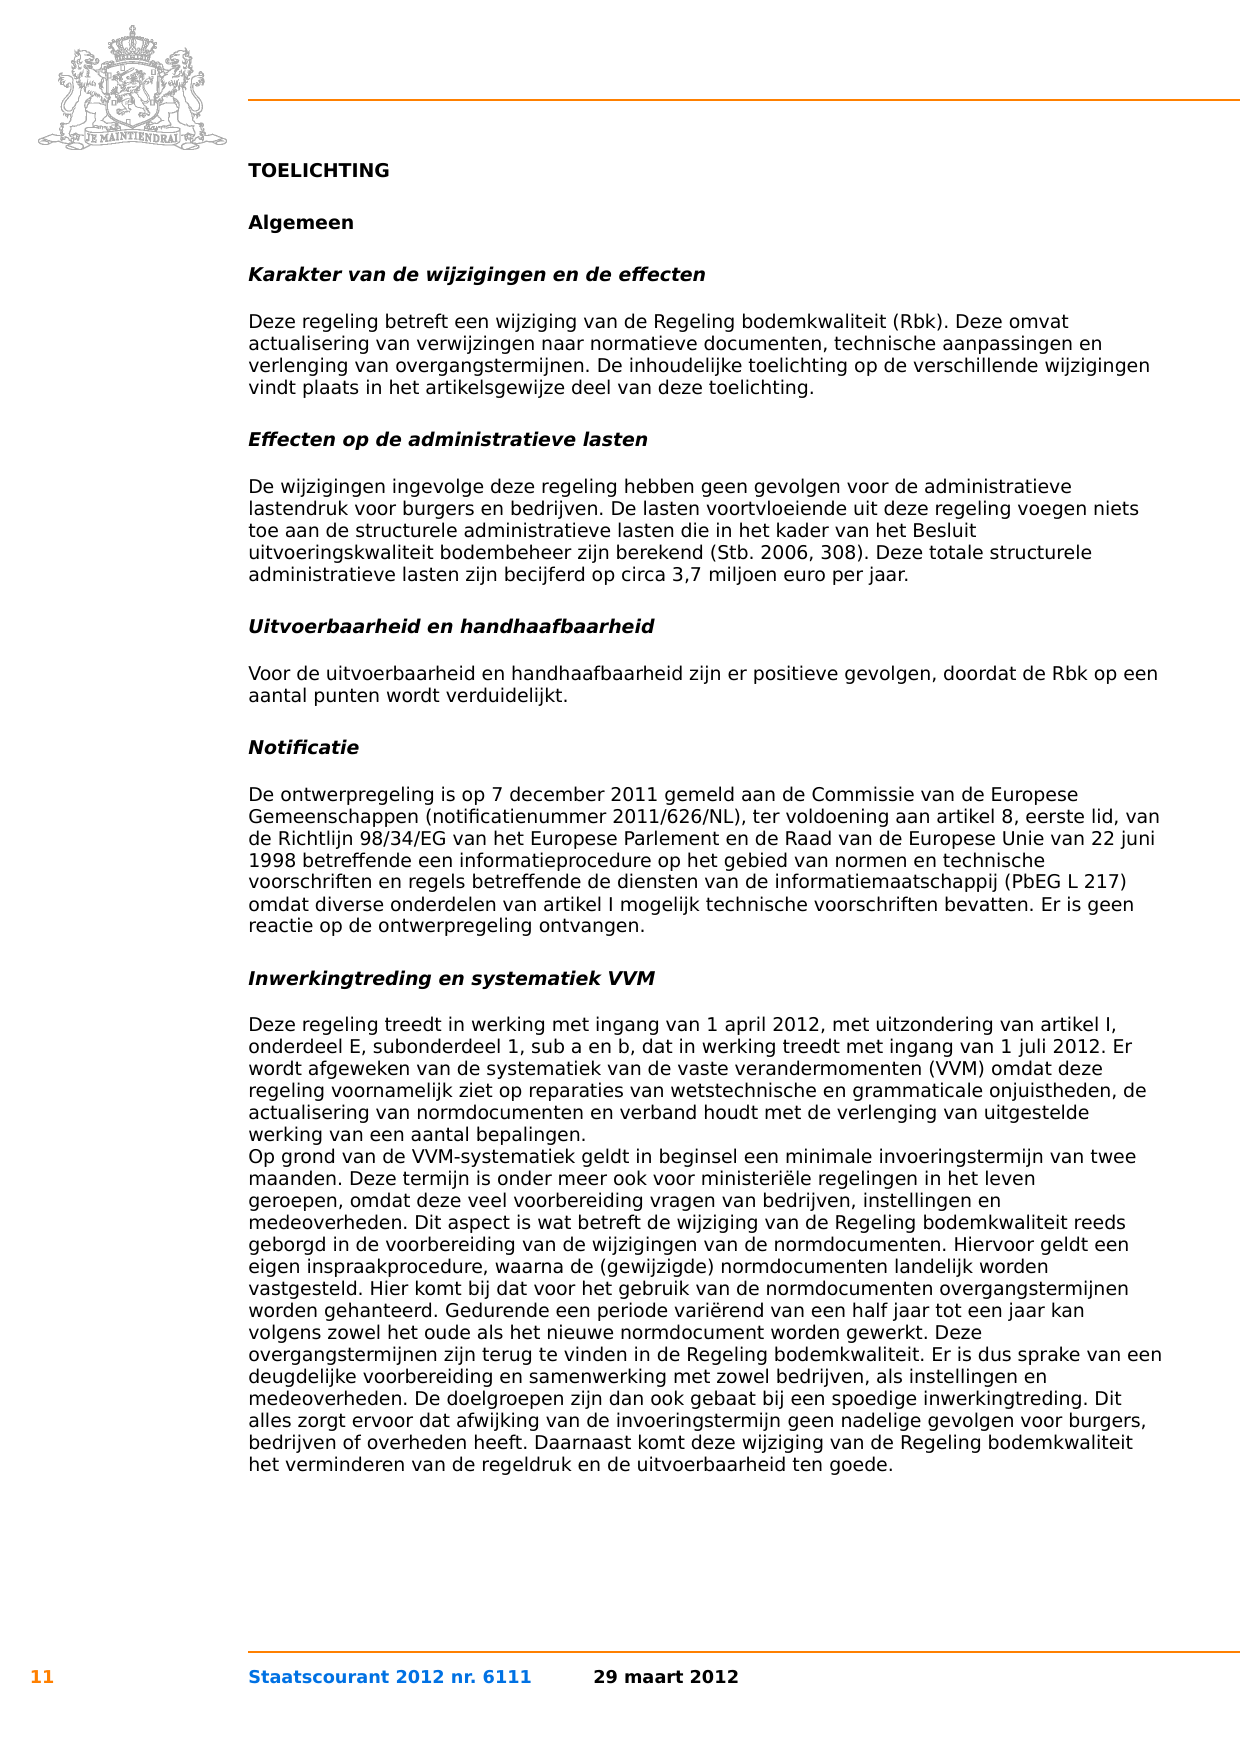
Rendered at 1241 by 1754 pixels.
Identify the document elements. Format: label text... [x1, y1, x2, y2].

text Deze regeling betreft een wijziging van de Regeling bodemkwaliteit (Rbk). Deze omvat actualisering van verwijzingen naar normatieve documenten, technische aanpassingen en verlenging van overgangstermijnen. De inhoudelijke toelichting op de verschillende wijzigingen vindt plaats in het artikelsgewijze deel van deze toelichting. [248, 311, 1163, 399]
text De ontwerpregeling is op 7 december 2011 gemeld aan de Commissie van de Europese Gemeenschappen (notificatienummer 2011/626/NL), ter voldoening aan artikel 8, eerste lid, van de Richtlijn 98/34/EG van het Europese Parlement en de Raad van de Europese Unie van 22 juni 1998 betreffende een informatieprocedure op het gebied van normen en technische voorschriften en regels betreffende de diensten van de informatiemaatschappij (PbEG L 217) omdat diverse onderdelen van artikel I mogelijk technische voorschriften bevatten. Er is geen reactie op de ontwerpregeling ontvangen. [248, 783, 1163, 937]
text Voor de uitvoerbaarheid en handhaafbaarheid zijn er positieve gevolgen, doordat de Rbk op een aantal punten wordt verduidelijkt. [248, 663, 1163, 707]
subtitle Effecten op de administratieve lasten [248, 429, 1163, 451]
text Deze regeling treedt in werking met ingang van 1 april 2012, met uitzondering van artikel I, onderdeel E, subonderdeel 1, sub a en b, dat in werking treedt met ingang van 1 juli 2012. Er wordt afgeweken van de systematiek van de vaste verandermomenten (VVM) omdat deze regeling voornamelijk ziet op reparaties van wetstechnische en grammaticale onjuistheden, de actualisering van normdocumenten en verband houdt met de verlenging van uitgestelde werking van een aantal bepalingen. [248, 1014, 1163, 1146]
subtitle Karakter van de wijzigingen en de effecten [248, 264, 1163, 286]
subtitle TOELICHTING [248, 160, 1163, 182]
text De wijzigingen ingevolge deze regeling hebben geen gevolgen voor de administratieve lastendruk voor burgers en bedrijven. De lasten voortvloeiende uit deze regeling voegen niets toe aan de structurele administratieve lasten die in het kader van het Besluit uitvoeringskwaliteit bodembeheer zijn berekend (Stb. 2006, 308). Deze totale structurele administratieve lasten zijn becijferd op circa 3,7 miljoen euro per jaar. [248, 476, 1163, 586]
picture [38, 25, 227, 150]
subtitle Algemeen [248, 212, 1163, 234]
subtitle Notificatie [248, 737, 1163, 758]
text Op grond van de VVM-systematiek geldt in beginsel een minimale invoeringstermijn van twee maanden. Deze termijn is onder meer ook voor ministeriële regelingen in het leven geroepen, omdat deze veel voorbereiding vragen van bedrijven, instellingen en medeoverheden. Dit aspect is wat betreft de wijziging van de Regeling bodemkwaliteit reeds geborgd in de voorbereiding van de wijzigingen van de normdocumenten. Hiervoor geldt een eigen inspraakprocedure, waarna de (gewijzigde) normdocumenten landelijk worden vastgesteld. Hier komt bij dat voor het gebruik van de normdocumenten overgangstermijnen worden gehanteerd. Gedurende een periode variërend van een half jaar tot een jaar kan volgens zowel het oude als het nieuwe normdocument worden gewerkt. Deze overgangstermijnen zijn terug te vinden in de Regeling bodemkwaliteit. Er is dus sprake van een deugdelijke voorbereiding en samenwerking met zowel bedrijven, als instellingen en medeoverheden. De doelgroepen zijn dan ook gebaat bij een spoedige inwerkingtreding. Dit alles zorgt ervoor dat afwijking van de invoeringstermijn geen nadelige gevolgen voor burgers, bedrijven of overheden heeft. Daarnaast komt deze wijziging van de Regeling bodemkwaliteit het verminderen van de regeldruk en de uitvoerbaarheid ten goede. [248, 1146, 1163, 1476]
subtitle Uitvoerbaarheid en handhaafbaarheid [248, 616, 1163, 638]
subtitle Inwerkingtreding en systematiek VVM [248, 967, 1163, 989]
